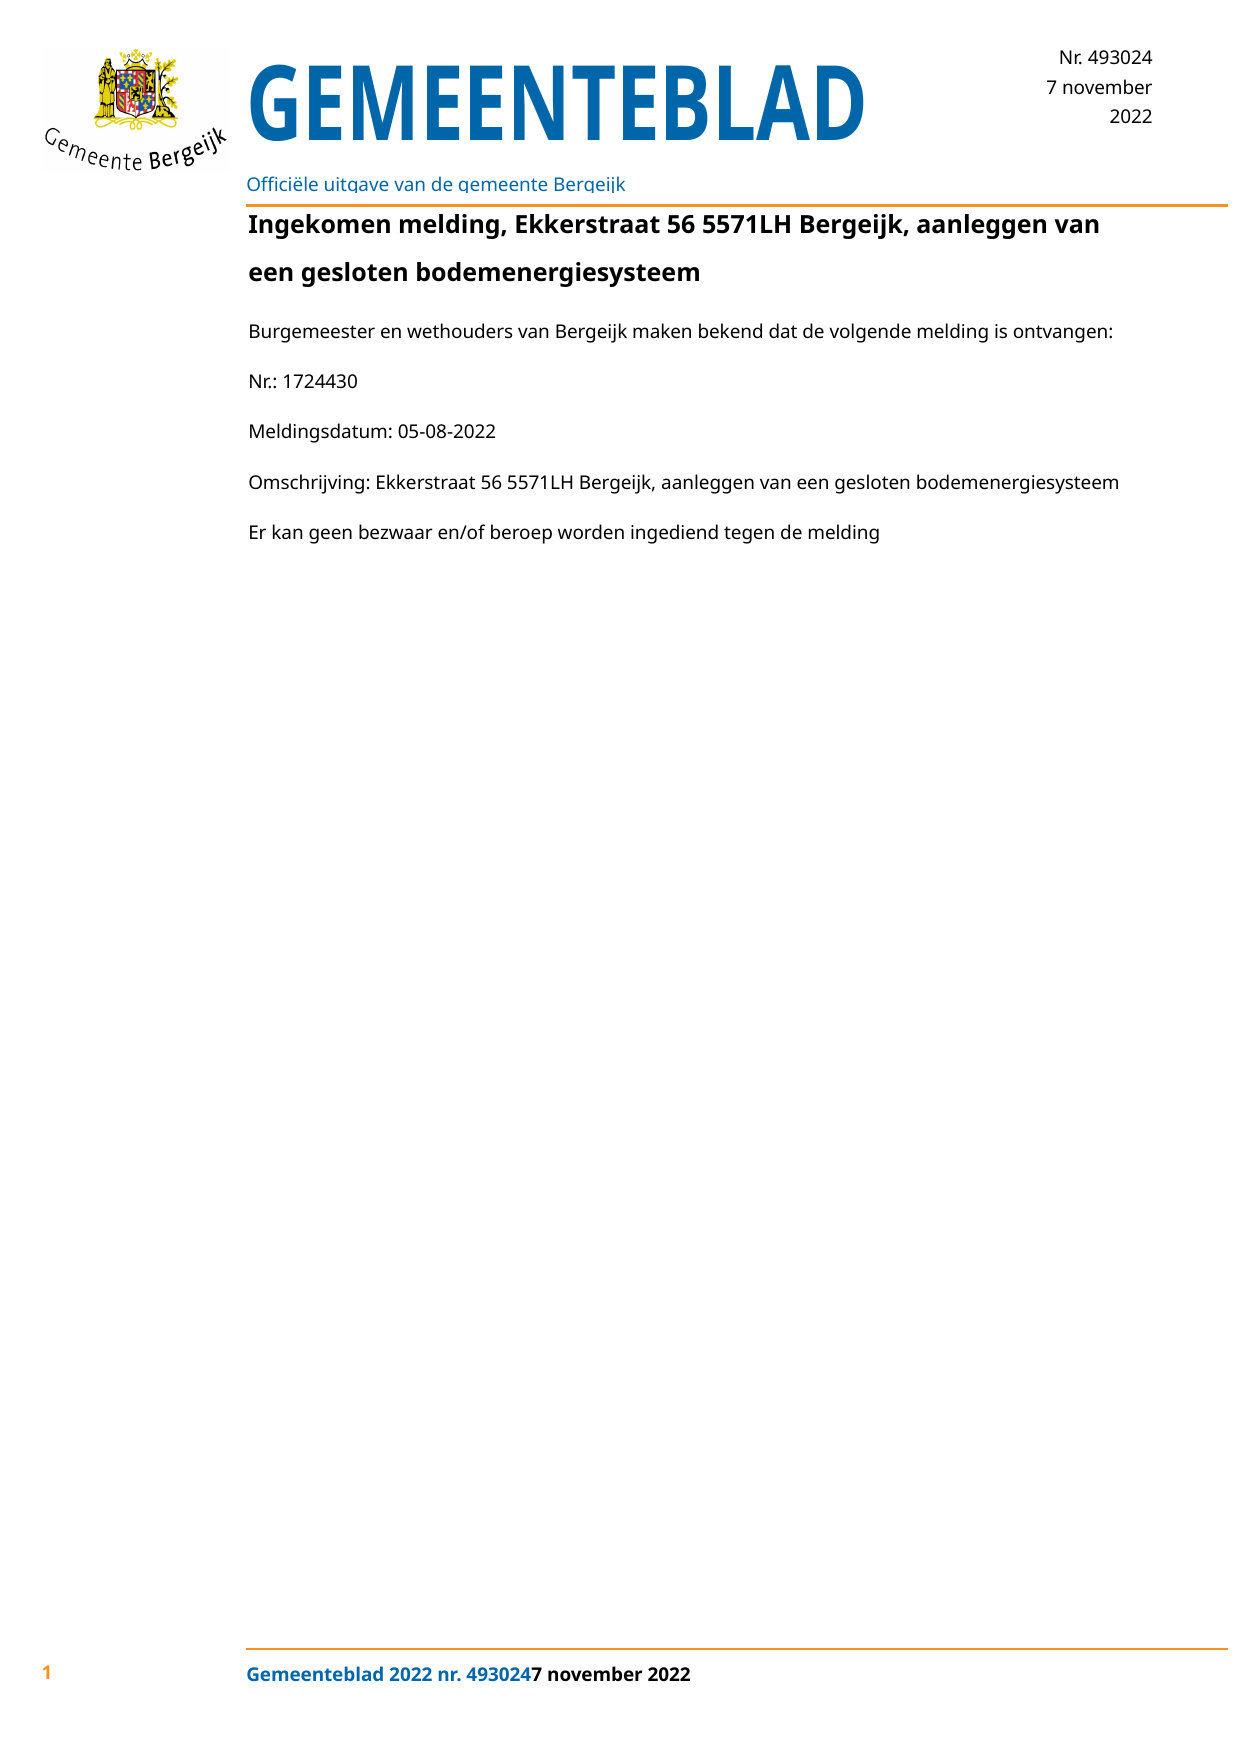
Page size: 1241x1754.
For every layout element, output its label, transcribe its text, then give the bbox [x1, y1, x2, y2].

text Burgemeester en wethouders van Bergeijk maken bekend dat de volgende melding is ontvangen: [248, 318, 1152, 344]
text Ingekomen melding, Ekkerstraat 56 5571LH Bergeijk, aanleggen van een gesloten bodemenergiesysteem [248, 207, 1152, 288]
text Er kan geen bezwaar en/of beroep worden ingediend tegen de melding [248, 519, 1152, 545]
text Nr.: 1724430 [248, 368, 1152, 394]
picture [41, 47, 231, 172]
text Meldingsdatum: 05-08-2022 [248, 419, 1152, 444]
text Omschrijving: Ekkerstraat 56 5571LH Bergeijk, aanleggen van een gesloten bodemenergiesysteem [248, 469, 1152, 495]
